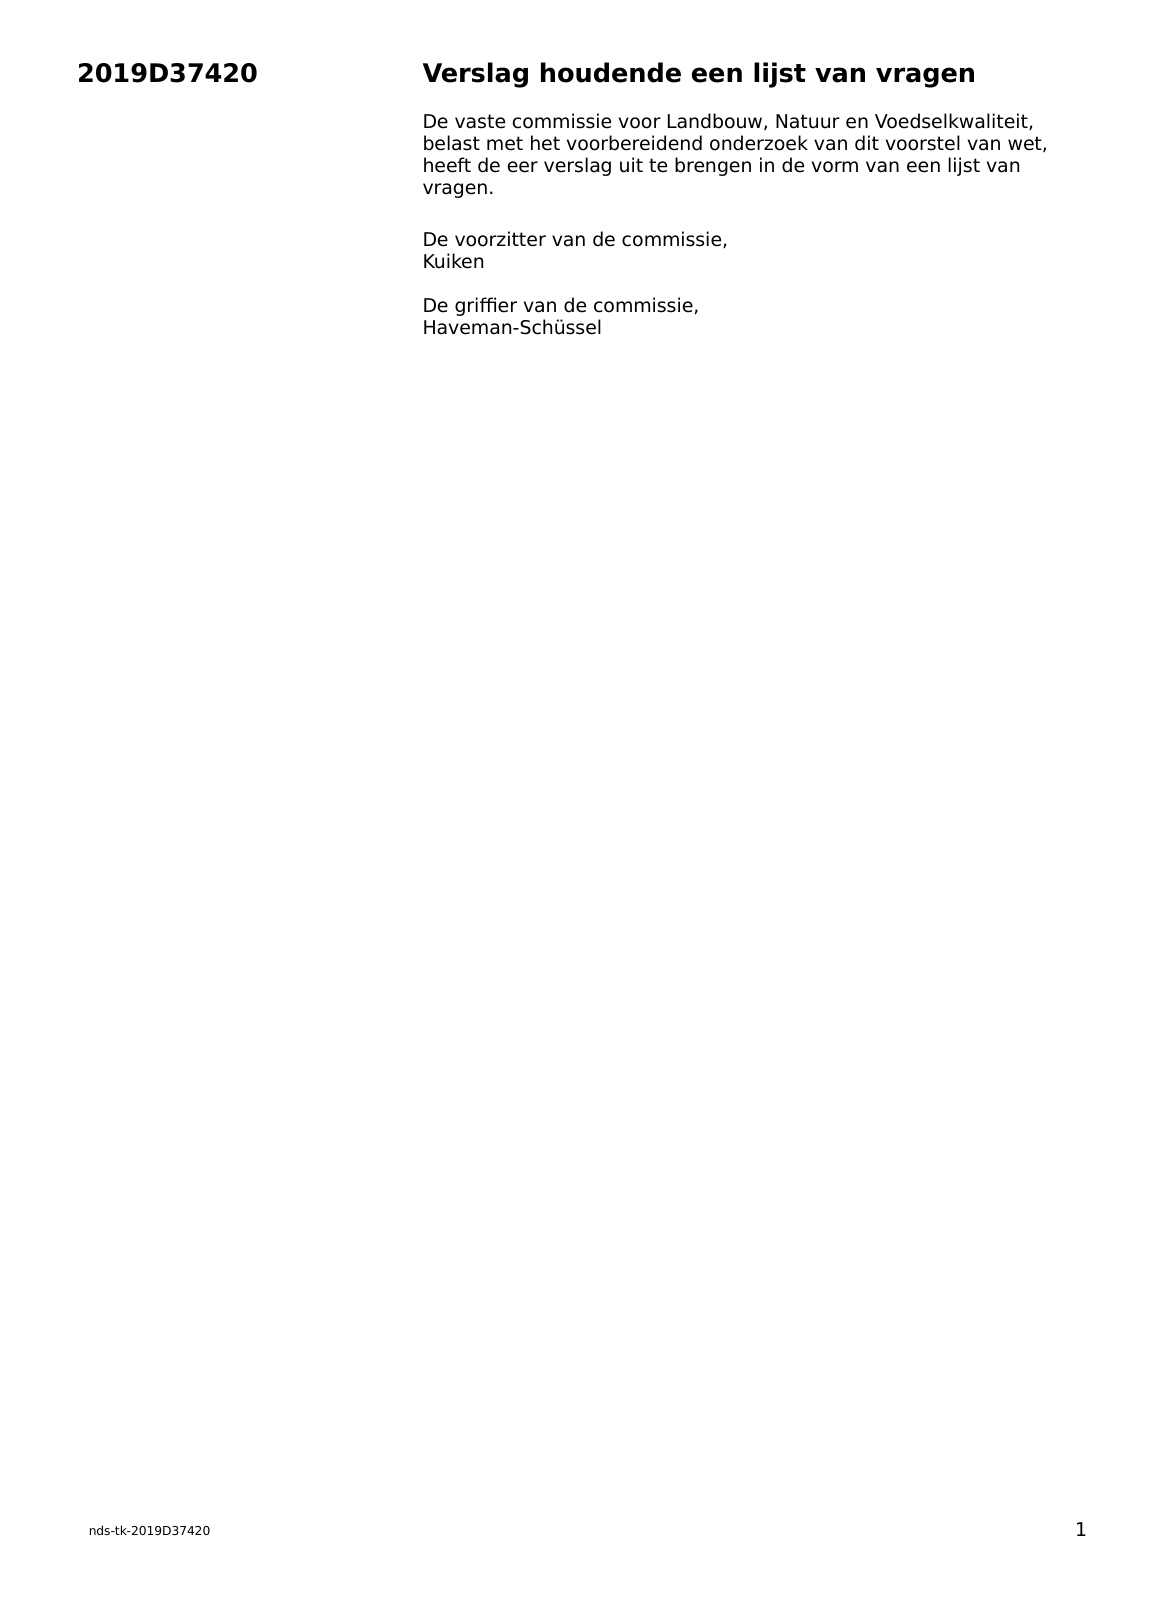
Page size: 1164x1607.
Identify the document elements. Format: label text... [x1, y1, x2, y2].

text nds-tk-2019D37420 [88, 1524, 323, 1538]
text De vaste commissie voor Landbouw, Natuur en Voedselkwaliteit, belast met het voorbereidend onderzoek van dit voorstel van wet, heeft de eer verslag uit te brengen in de vorm van een lijst van vragen. [422, 111, 1087, 199]
text De voorzitter van de commissie, Kuiken [422, 229, 1087, 273]
text De griffier van de commissie, Haveman-Schüssel [422, 295, 1087, 339]
text 2019D37420 Verslag houdende een lijst van vragen [77, 59, 1087, 89]
